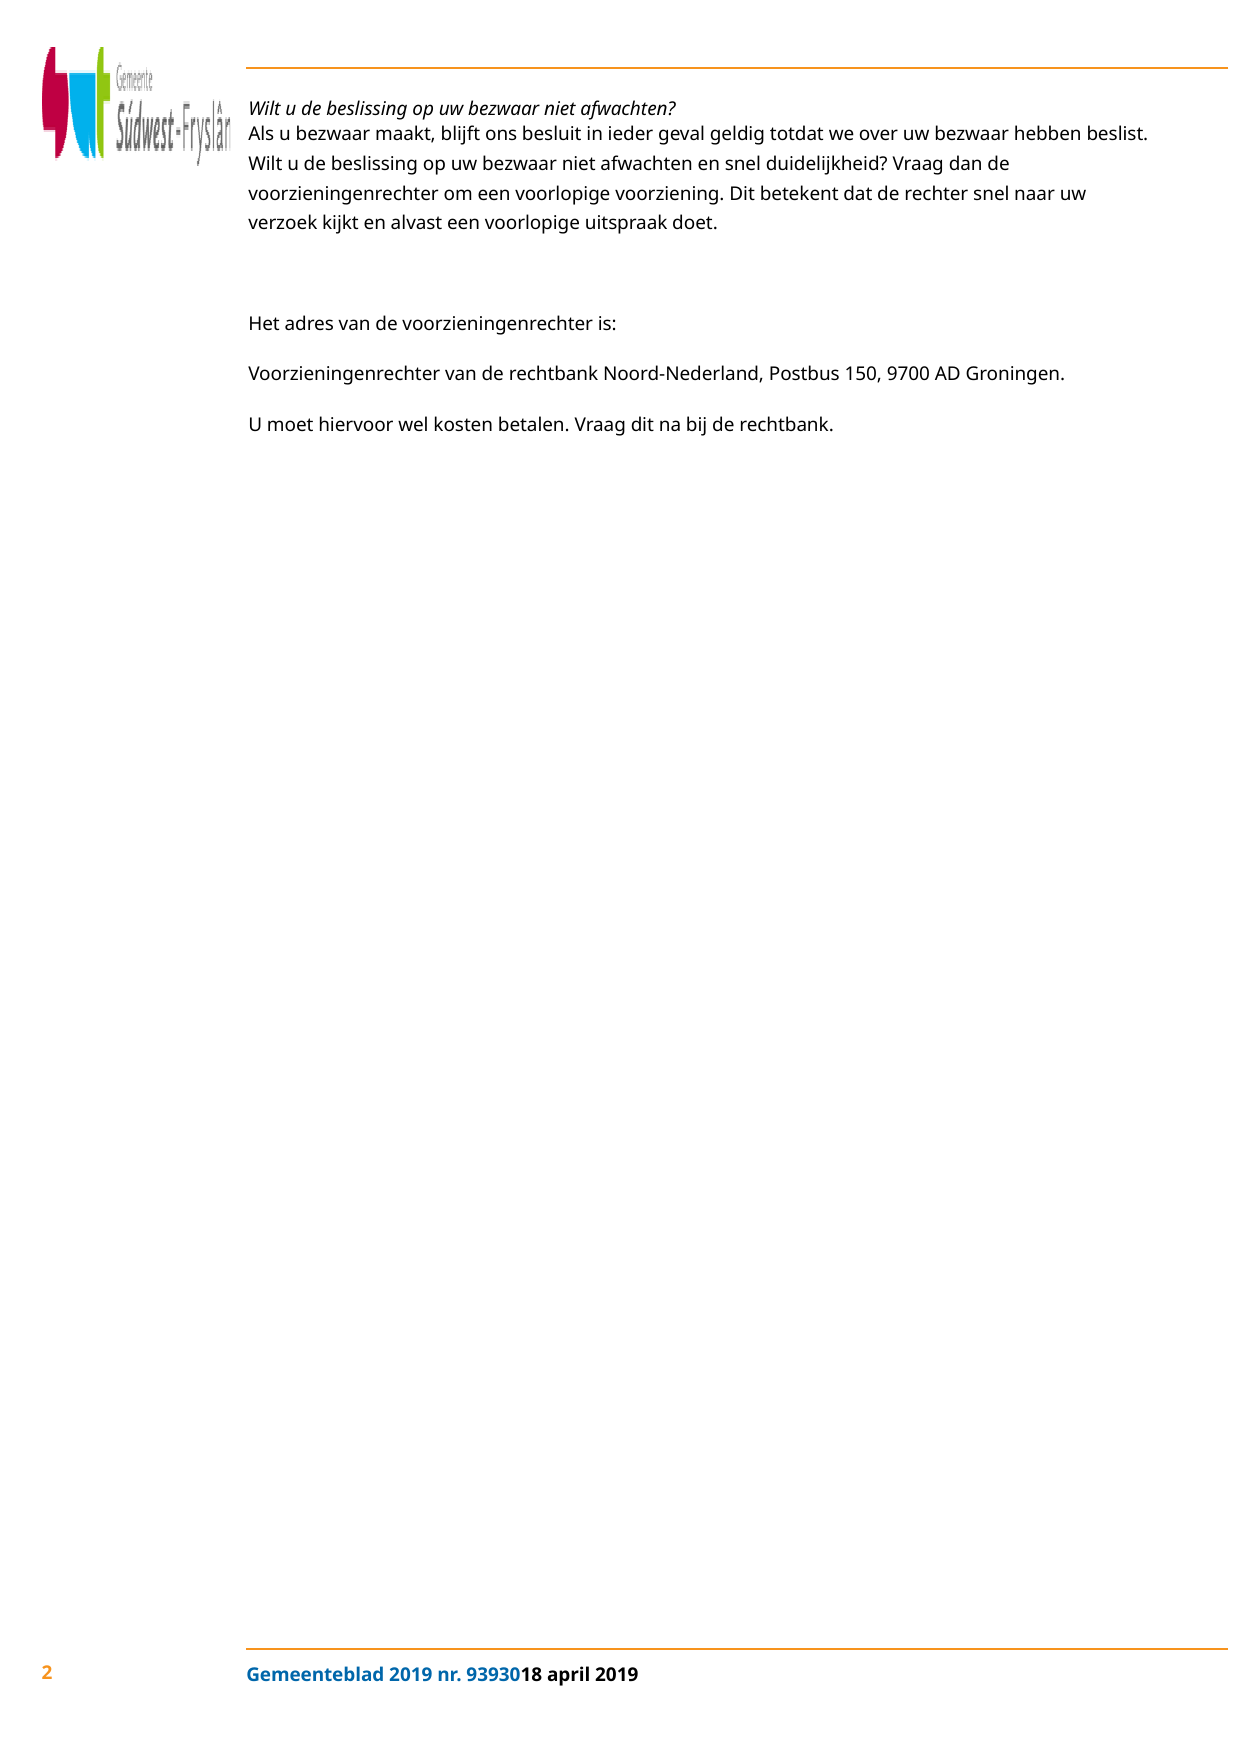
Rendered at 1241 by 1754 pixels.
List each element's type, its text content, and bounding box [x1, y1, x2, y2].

text Als u bezwaar maakt, blijft ons besluit in ieder geval geldig totdat we over uw bezwaar hebben beslist. Wilt u de beslissing op uw bezwaar niet afwachten en snel duidelijkheid? Vraag dan de voorzieningenrechter om een voorlopige voorziening. Dit betekent dat de rechter snel naar uw verzoek kijkt en alvast een voorlopige uitspraak doet. [248, 121, 1152, 235]
picture [41, 47, 231, 172]
text Voorzieningenrechter van de rechtbank Noord-Nederland, Postbus 150, 9700 AD Groningen. [248, 361, 1152, 386]
text Wilt u de beslissing op uw bezwaar niet afwachten? [248, 95, 1152, 121]
text U moet hiervoor wel kosten betalen. Vraag dit na bij de rechtbank. [248, 411, 1152, 437]
text Het adres van de voorzieningenrechter is: [248, 310, 1152, 336]
